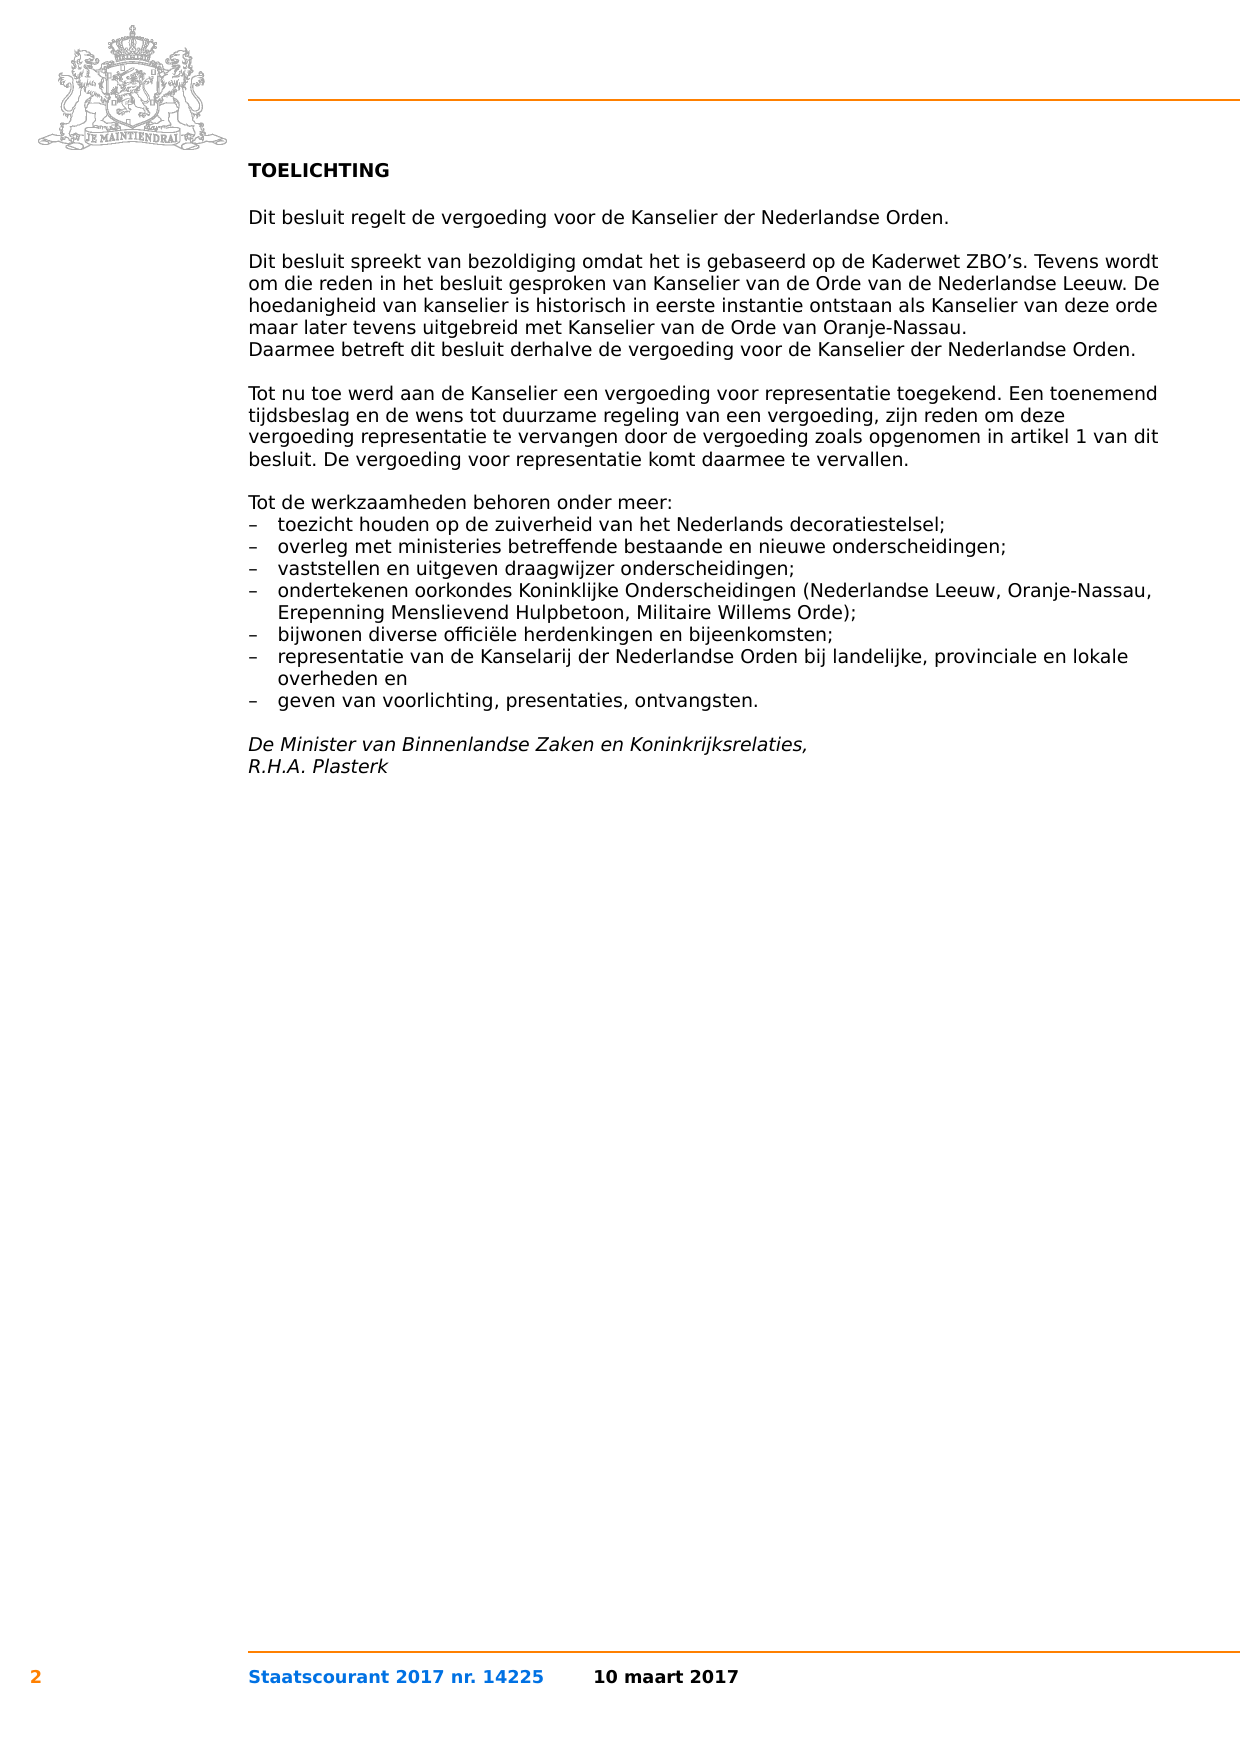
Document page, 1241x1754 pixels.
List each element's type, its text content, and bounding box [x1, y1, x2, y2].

text – geven van voorlichting, presentaties, ontvangsten. [248, 690, 1163, 712]
text De Minister van Binnenlandse Zaken en Koninkrijksrelaties, R.H.A. Plasterk [248, 734, 1163, 778]
text – overleg met ministeries betreffende bestaande en nieuwe onderscheidingen; [248, 536, 1163, 558]
text Dit besluit spreekt van bezoldiging omdat het is gebaseerd op de Kaderwet ZBO’s. Tevens wordt om die reden in het besluit gesproken van Kanselier van de Orde van de Nederlandse Leeuw. De hoedanigheid van kanselier is historisch in eerste instantie ontstaan als Kanselier van deze orde maar later tevens uitgebreid met Kanselier van de Orde van Oranje-Nassau. [248, 251, 1163, 339]
text – ondertekenen oorkondes Koninklijke Onderscheidingen (Nederlandse Leeuw, Oranje-Nassau, Erepenning Menslievend Hulpbetoon, Militaire Willems Orde); [248, 580, 1163, 624]
text Tot nu toe werd aan de Kanselier een vergoeding voor representatie toegekend. Een toenemend tijdsbeslag en de wens tot duurzame regeling van een vergoeding, zijn reden om deze vergoeding representatie te vervangen door de vergoeding zoals opgenomen in artikel 1 van dit besluit. De vergoeding voor representatie komt daarmee te vervallen. [248, 382, 1163, 470]
text Dit besluit regelt de vergoeding voor de Kanselier der Nederlandse Orden. [248, 207, 1163, 229]
text – representatie van de Kanselarij der Nederlandse Orden bij landelijke, provinciale en lokale overheden en [248, 646, 1163, 690]
subtitle TOELICHTING [248, 160, 1163, 182]
text – toezicht houden op de zuiverheid van het Nederlands decoratiestelsel; [248, 514, 1163, 536]
text – bijwonen diverse officiële herdenkingen en bijeenkomsten; [248, 624, 1163, 646]
text – vaststellen en uitgeven draagwijzer onderscheidingen; [248, 558, 1163, 580]
picture [38, 25, 227, 150]
text Daarmee betreft dit besluit derhalve de vergoeding voor de Kanselier der Nederlandse Orden. [248, 339, 1163, 361]
text Tot de werkzaamheden behoren onder meer: [248, 492, 1163, 514]
